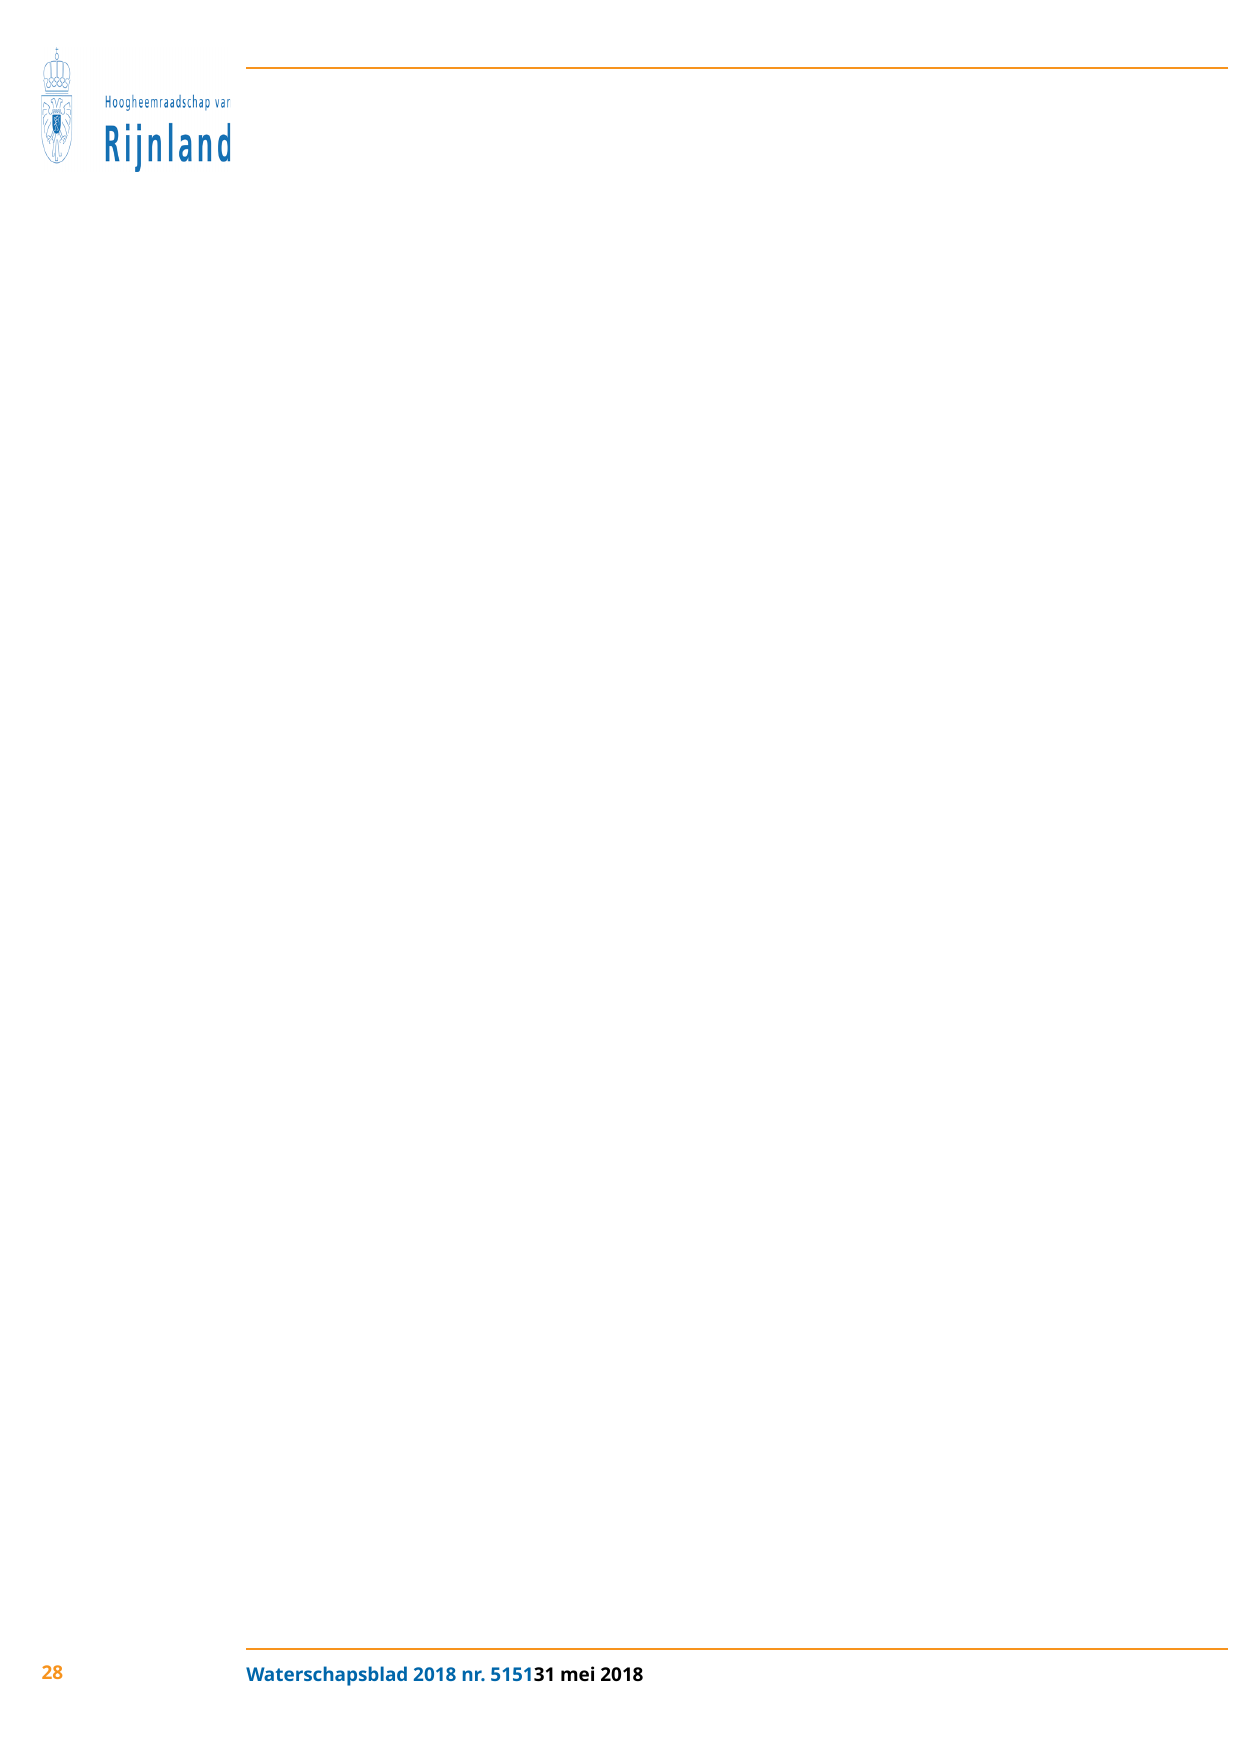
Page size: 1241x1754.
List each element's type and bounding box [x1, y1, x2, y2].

picture [41, 47, 231, 172]
